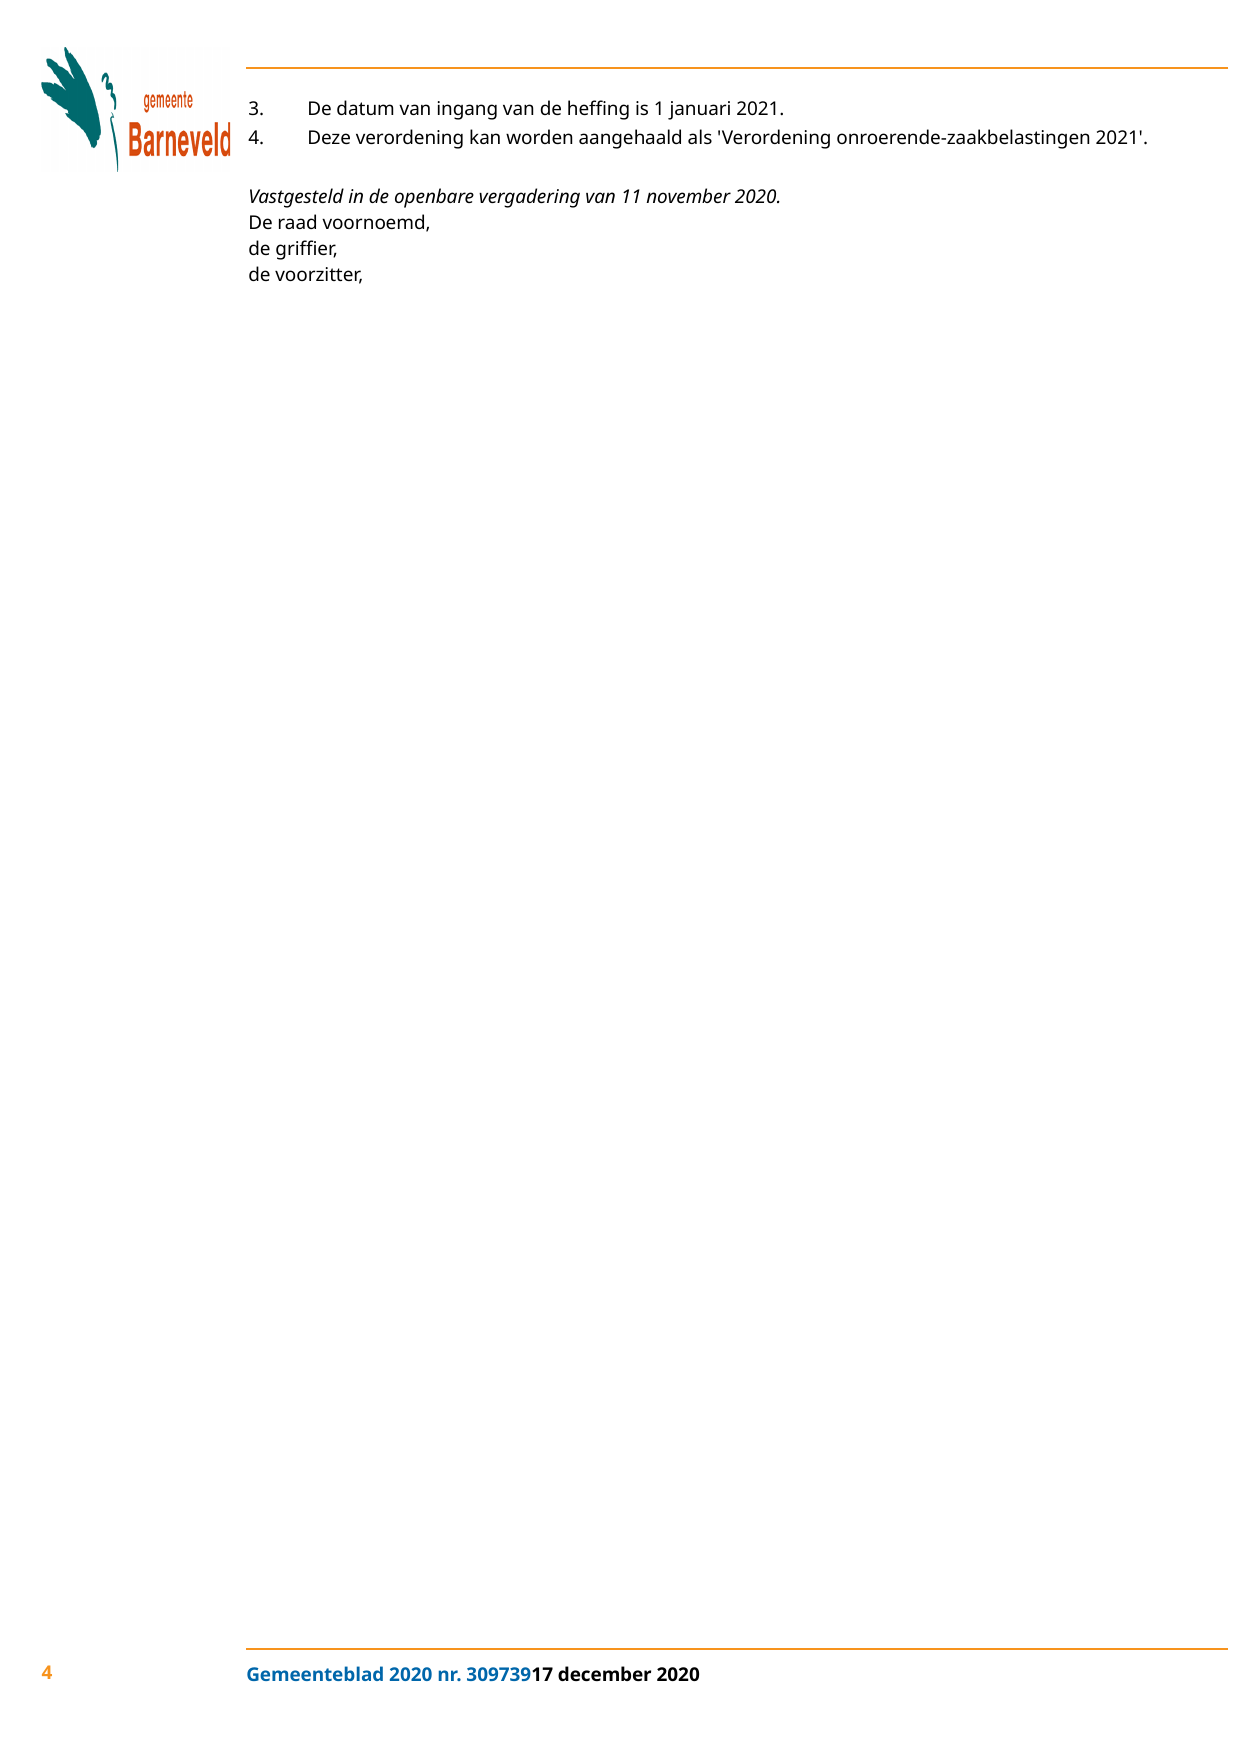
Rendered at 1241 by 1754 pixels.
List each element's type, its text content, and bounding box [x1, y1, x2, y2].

picture [41, 47, 231, 172]
text Vastgesteld in de openbare vergadering van 11 november 2020. [248, 183, 1152, 209]
list De datum van ingang van de heffing is 1 januari 2021. [248, 95, 1152, 121]
list Deze verordening kan worden aangehaald als 'Verordening onroerende-zaakbelastingen 2021'. [248, 124, 1152, 150]
text De raad voornoemd, [248, 209, 1152, 235]
text de griffier, [248, 235, 1152, 261]
text de voorzitter, [248, 261, 1152, 286]
